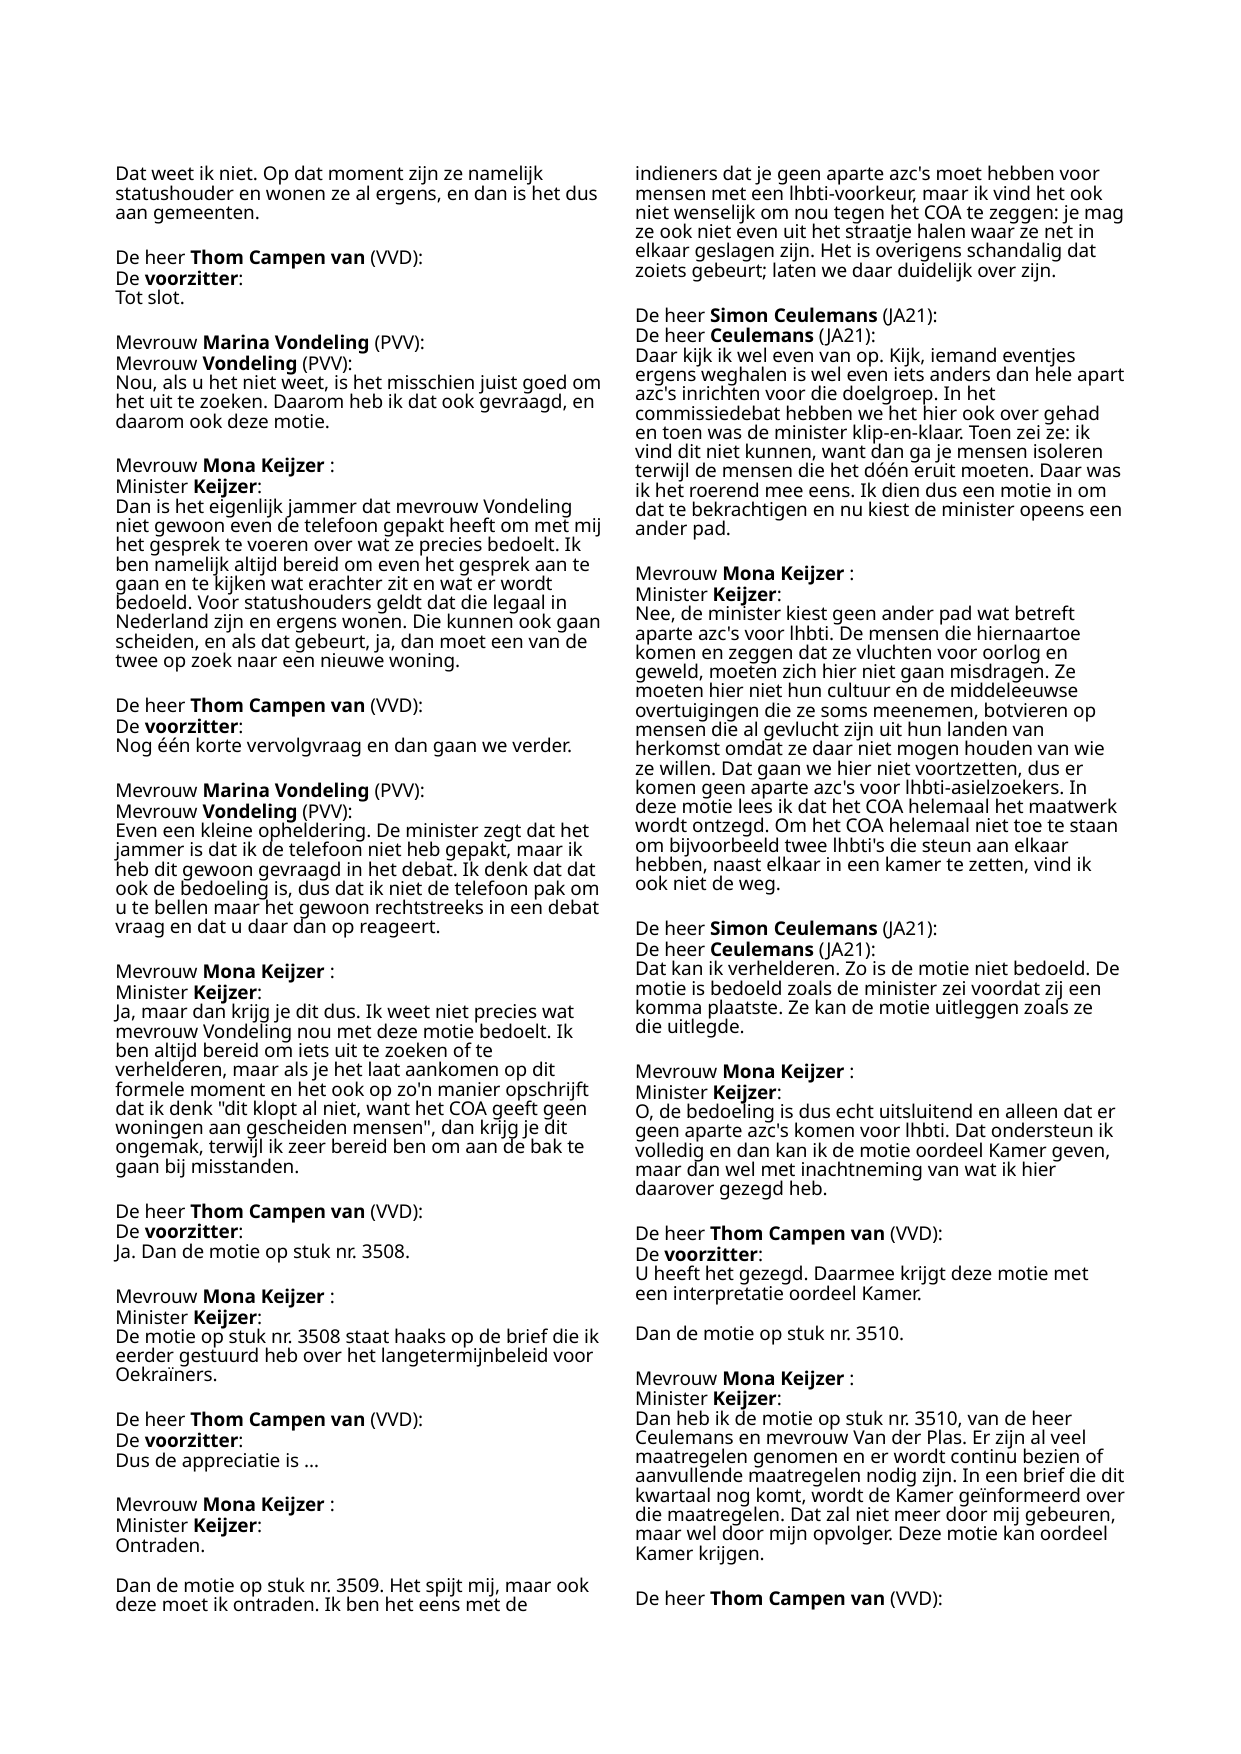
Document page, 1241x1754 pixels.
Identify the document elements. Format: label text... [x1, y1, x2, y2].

text Mevrouw Mona Keijzer : [635, 1365, 1125, 1390]
text O, de bedoeling is dus echt uitsluitend en alleen dat er geen aparte azc's komen voor lhbti. Dat ondersteun ik volledig en dan kan ik de motie oordeel Kamer geven, maar dan wel met inachtneming van wat ik hier daarover gezegd heb. [635, 1103, 1125, 1199]
text Even een kleine opheldering. De minister zegt dat het jammer is dat ik de telefoon niet heb gepakt, maar ik heb dit gewoon gevraagd in het debat. Ik denk dat dat ook de bedoeling is, dus dat ik niet de telefoon pak om u te bellen maar het gewoon rechtstreeks in een debat vraag en dat u daar dan op reageert. [115, 822, 605, 938]
text De motie op stuk nr. 3508 staat haaks op de brief die ik eerder gestuurd heb over het langetermijnbeleid voor Oekraïners. [115, 1328, 605, 1386]
text Nou, als u het niet weet, is het misschien juist goed om het uit te zoeken. Daarom heb ik dat ook gevraagd, en daarom ook deze motie. [115, 374, 605, 432]
text Ontraden. [115, 1537, 605, 1556]
text Daar kijk ik wel even van op. Kijk, iemand eventjes ergens weghalen is wel even iets anders dan hele apart azc's inrichten voor die doelgroep. In het commissiedebat hebben we het hier ook over gehad en toen was de minister klip-en-klaar. Toen zei ze: ik vind dit niet kunnen, want dan ga je mensen isoleren terwijl de mensen die het dóén eruit moeten. Daar was ik het roerend mee eens. Ik dien dus een motie in om dat te bekrachtigen en nu kiest de minister opeens een ander pad. [635, 347, 1125, 539]
text Mevrouw Marina Vondeling (PVV): [115, 329, 605, 355]
text De heer Ceulemans (JA21): [635, 941, 1125, 960]
text Mevrouw Marina Vondeling (PVV): [115, 777, 605, 803]
text De heer Thom Campen van (VVD): [635, 1220, 1125, 1246]
text De heer Ceulemans (JA21): [635, 327, 1125, 347]
text Mevrouw Vondeling (PVV): [115, 803, 605, 822]
text Minister Keijzer: [635, 586, 1125, 605]
text Dat weet ik niet. Op dat moment zijn ze namelijk statushouder en wonen ze al ergens, en dan is het dus aan gemeenten. [115, 165, 605, 223]
text Dan de motie op stuk nr. 3510. [635, 1324, 1125, 1344]
text Dus de appreciatie is … [115, 1452, 605, 1471]
text indieners dat je geen aparte azc's moet hebben voor mensen met een lhbti-voorkeur, maar ik vind het ook niet wenselijk om nou tegen het COA te zeggen: je mag ze ook niet even uit het straatje halen waar ze net in elkaar geslagen zijn. Het is overigens schandalig dat zoiets gebeurt; laten we daar duidelijk over zijn. [635, 165, 1125, 281]
text Mevrouw Mona Keijzer : [635, 560, 1125, 586]
text De voorzitter: [115, 1432, 605, 1452]
text De heer Thom Campen van (VVD): [635, 1585, 1125, 1610]
text Mevrouw Mona Keijzer : [115, 1283, 605, 1309]
text Minister Keijzer: [635, 1390, 1125, 1410]
text De heer Simon Ceulemans (JA21): [635, 302, 1125, 327]
text Minister Keijzer: [115, 1517, 605, 1537]
text Dan heb ik de motie op stuk nr. 3510, van de heer Ceulemans en mevrouw Van der Plas. Er zijn al veel maatregelen genomen en er wordt continu bezien of aanvullende maatregelen nodig zijn. In een brief die dit kwartaal nog komt, wordt de Kamer geïnformeerd over die maatregelen. Dat zal niet meer door mij gebeuren, maar wel door mijn opvolger. Deze motie kan oordeel Kamer krijgen. [635, 1410, 1125, 1564]
text Minister Keijzer: [115, 478, 605, 498]
text De heer Simon Ceulemans (JA21): [635, 915, 1125, 941]
text Mevrouw Mona Keijzer : [635, 1058, 1125, 1084]
text Minister Keijzer: [635, 1084, 1125, 1103]
text Nog één korte vervolgvraag en dan gaan we verder. [115, 737, 605, 756]
text De voorzitter: [115, 1223, 605, 1243]
text Ja, maar dan krijg je dit dus. Ik weet niet precies wat mevrouw Vondeling nou met deze motie bedoelt. Ik ben altijd bereid om iets uit te zoeken of te verhelderen, maar als je het laat aankomen op dit formele moment en het ook op zo'n manier opschrijft dat ik denk "dit klopt al niet, want het COA geeft geen woningen aan gescheiden mensen", dan krijg je dit ongemak, terwijl ik zeer bereid ben om aan de bak te gaan bij misstanden. [115, 1003, 605, 1177]
text Mevrouw Mona Keijzer : [115, 1492, 605, 1517]
text Minister Keijzer: [115, 1309, 605, 1328]
text Dat kan ik verhelderen. Zo is de motie niet bedoeld. De motie is bedoeld zoals de minister zei voordat zij een komma plaatste. Ze kan de motie uitleggen zoals ze die uitlegde. [635, 960, 1125, 1037]
text Mevrouw Vondeling (PVV): [115, 355, 605, 374]
text De heer Thom Campen van (VVD): [115, 692, 605, 718]
text U heeft het gezegd. Daarmee krijgt deze motie met een interpretatie oordeel Kamer. [635, 1265, 1125, 1304]
text De heer Thom Campen van (VVD): [115, 1407, 605, 1432]
text Dan de motie op stuk nr. 3509. Het spijt mij, maar ook deze moet ik ontraden. Ik ben het eens met de [115, 1577, 605, 1615]
text De heer Thom Campen van (VVD): [115, 244, 605, 270]
text Ja. Dan de motie op stuk nr. 3508. [115, 1243, 605, 1262]
text Dan is het eigenlijk jammer dat mevrouw Vondeling niet gewoon even de telefoon gepakt heeft om met mij het gesprek te voeren over wat ze precies bedoelt. Ik ben namelijk altijd bereid om even het gesprek aan te gaan en te kijken wat erachter zit en wat er wordt bedoeld. Voor statushouders geldt dat die legaal in Nederland zijn en ergens wonen. Die kunnen ook gaan scheiden, en als dat gebeurt, ja, dan moet een van de twee op zoek naar een nieuwe woning. [115, 498, 605, 671]
text Nee, de minister kiest geen ander pad wat betreft aparte azc's voor lhbti. De mensen die hiernaartoe komen en zeggen dat ze vluchten voor oorlog en geweld, moeten zich hier niet gaan misdragen. Ze moeten hier niet hun cultuur en de middeleeuwse overtuigingen die ze soms meenemen, botvieren op mensen die al gevlucht zijn uit hun landen van herkomst omdat ze daar niet mogen houden van wie ze willen. Dat gaan we hier niet voortzetten, dus er komen geen aparte azc's voor lhbti-asielzoekers. In deze motie lees ik dat het COA helemaal het maatwerk wordt ontzegd. Om het COA helemaal niet toe te staan om bijvoorbeeld twee lhbti's die steun aan elkaar hebben, naast elkaar in een kamer te zetten, vind ik ook niet de weg. [635, 605, 1125, 894]
text Mevrouw Mona Keijzer : [115, 958, 605, 984]
text Mevrouw Mona Keijzer : [115, 453, 605, 478]
text De voorzitter: [635, 1246, 1125, 1265]
text Minister Keijzer: [115, 984, 605, 1003]
text De heer Thom Campen van (VVD): [115, 1198, 605, 1223]
text De voorzitter: [115, 270, 605, 289]
text Tot slot. [115, 289, 605, 308]
text De voorzitter: [115, 718, 605, 737]
